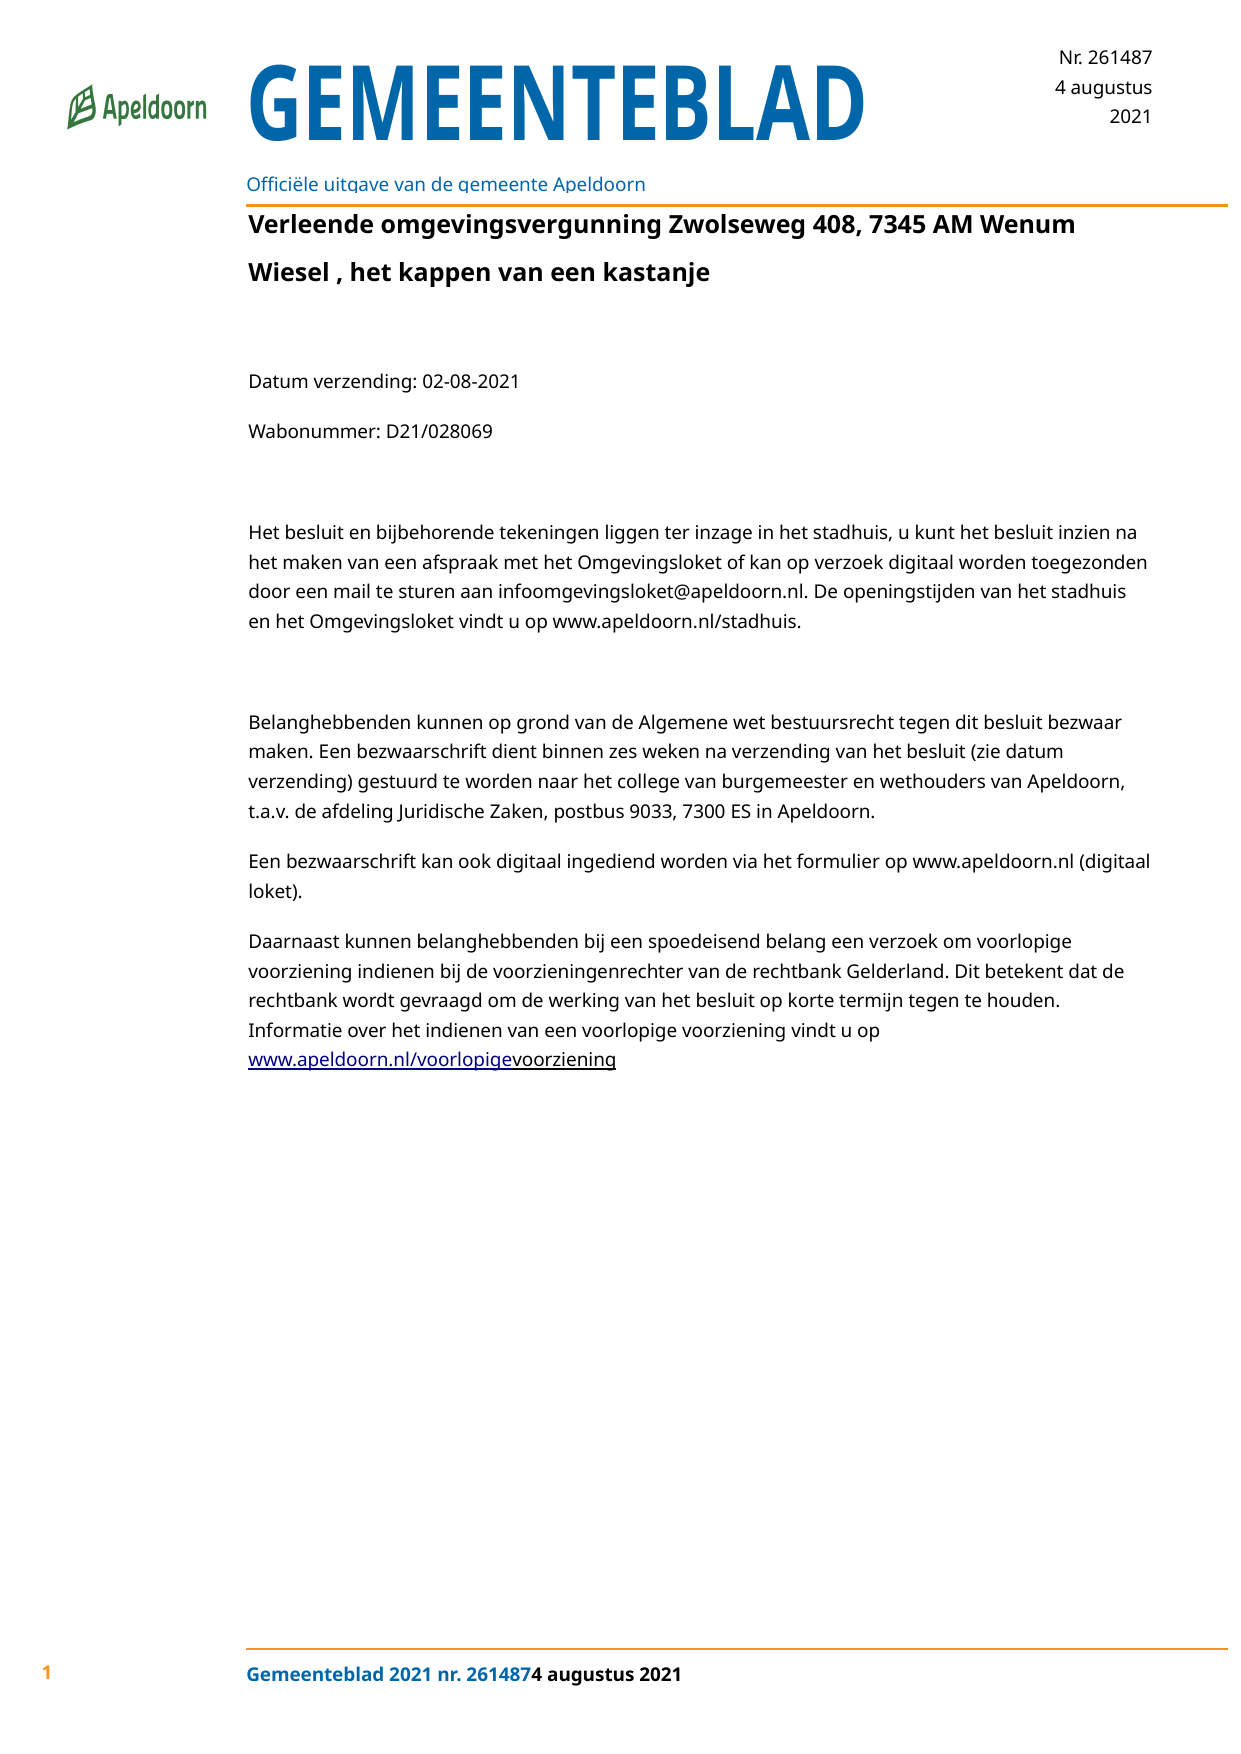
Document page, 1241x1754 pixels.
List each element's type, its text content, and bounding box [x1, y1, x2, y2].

picture [41, 47, 231, 172]
text Wabonummer: D21/028069 [248, 419, 1152, 444]
text Belanghebbenden kunnen op grond van de Algemene wet bestuursrecht tegen dit besluit bezwaar maken. Een bezwaarschrift dient binnen zes weken na verzending van het besluit (zie datum verzending) gestuurd te worden naar het college van burgemeester en wethouders van Apeldoorn, t.a.v. de afdeling Juridische Zaken, postbus 9033, 7300 ES in Apeldoorn. [248, 709, 1152, 824]
text Daarnaast kunnen belanghebbenden bij een spoedeisend belang een verzoek om voorlopige voorziening indienen bij de voorzieningenrechter van de rechtbank Gelderland. Dit betekent dat de rechtbank wordt gevraagd om de werking van het besluit op korte termijn tegen te houden. Informatie over het indienen van een voorlopige voorziening vindt u op www.apeldoorn.nl/voorlopigevoorziening [248, 928, 1152, 1072]
text Datum verzending: 02-08-2021 [248, 368, 1152, 394]
text Het besluit en bijbehorende tekeningen liggen ter inzage in het stadhuis, u kunt het besluit inzien na het maken van een afspraak met het Omgevingsloket of kan op verzoek digitaal worden toegezonden door een mail te sturen aan infoomgevingsloket@apeldoorn.nl. De openingstijden van het stadhuis en het Omgevingsloket vindt u op www.apeldoorn.nl/stadhuis. [248, 519, 1152, 634]
text Een bezwaarschrift kan ook digitaal ingediend worden via het formulier op www.apeldoorn.nl (digitaal loket). [248, 848, 1152, 904]
text Verleende omgevingsvergunning Zwolseweg 408, 7345 AM Wenum Wiesel , het kappen van een kastanje [248, 207, 1152, 288]
